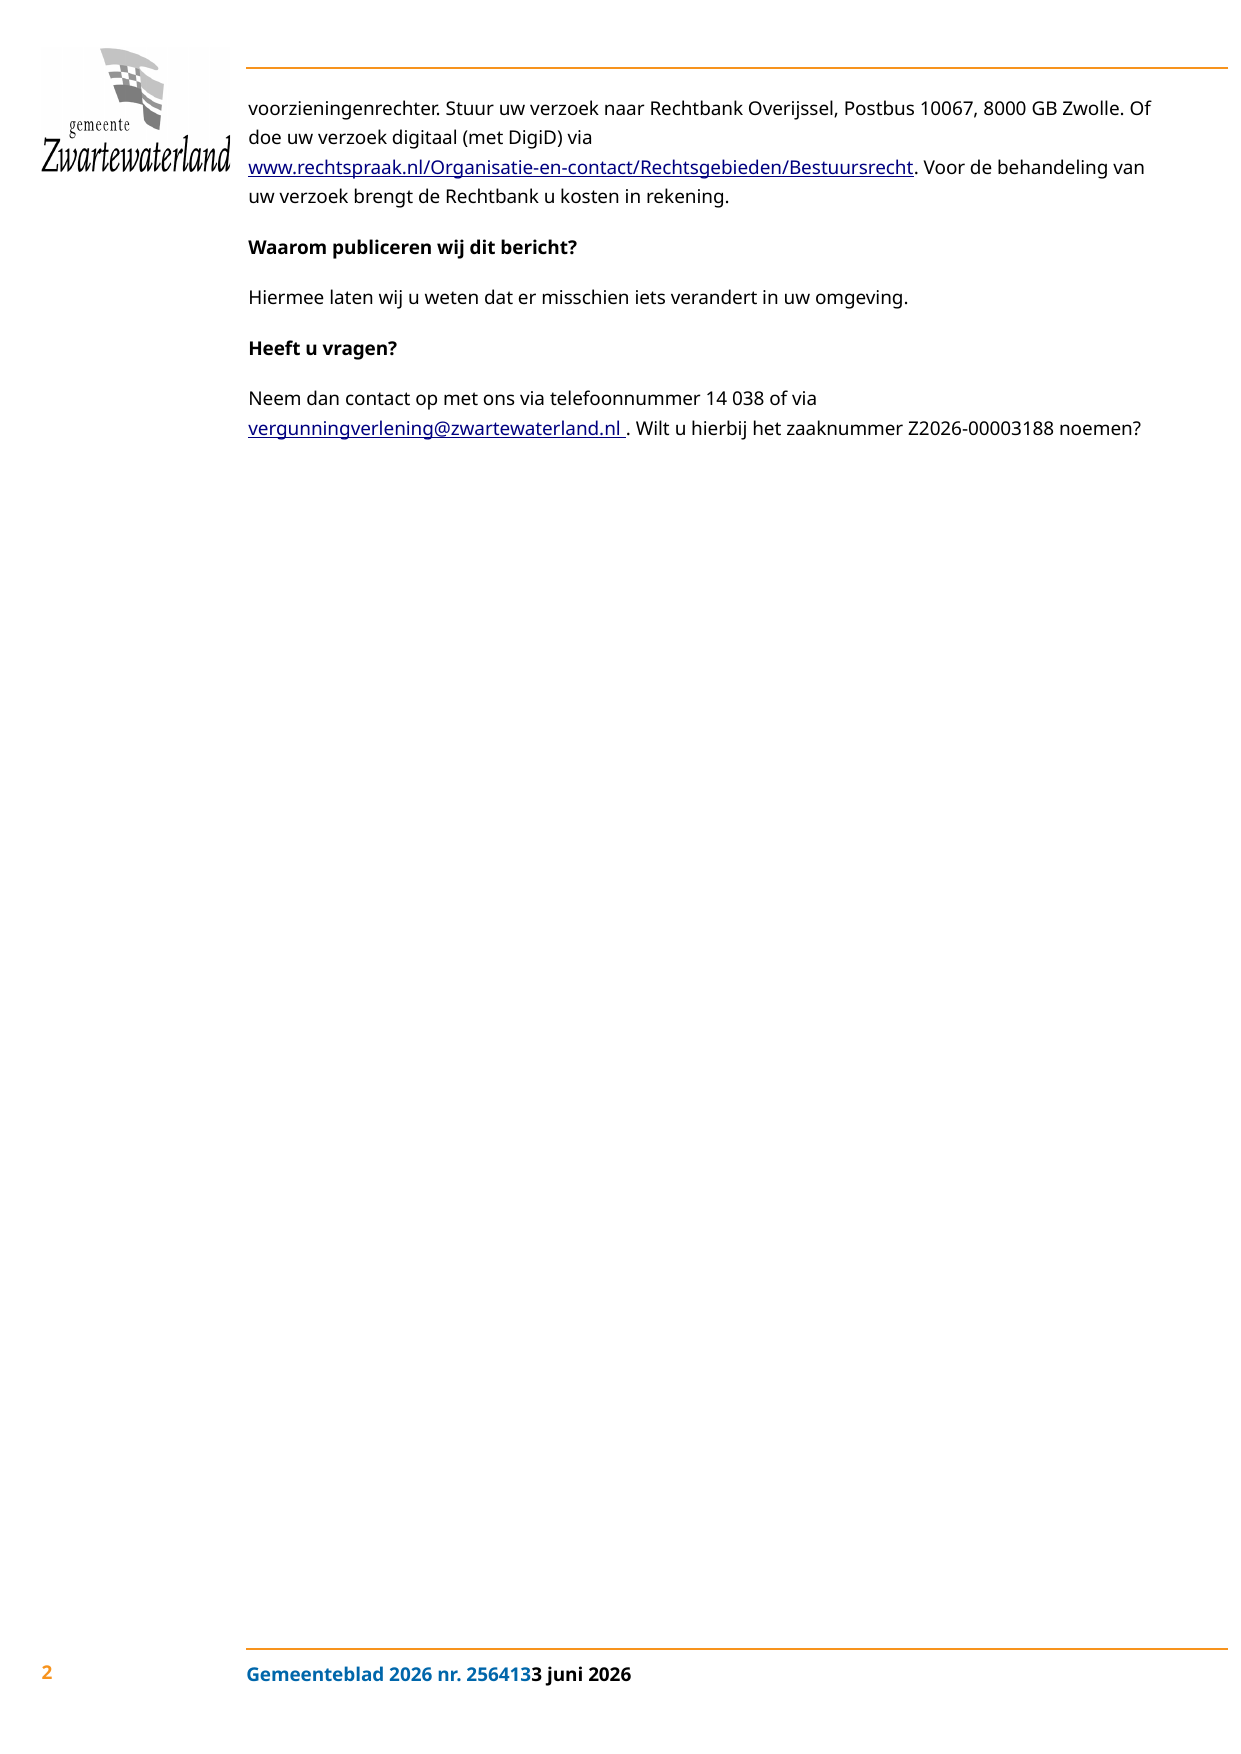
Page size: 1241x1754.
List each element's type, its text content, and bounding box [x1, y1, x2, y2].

text voorzieningenrechter. Stuur uw verzoek naar Rechtbank Overijssel, Postbus 10067, 8000 GB Zwolle. Of doe uw verzoek digitaal (met DigiD) via www.rechtspraak.nl/Organisatie-en-contact/Rechtsgebieden/Bestuursrecht. Voor de behandeling van uw verzoek brengt de Rechtbank u kosten in rekening. [248, 95, 1152, 209]
text Hiermee laten wij u weten dat er misschien iets verandert in uw omgeving. [248, 284, 1152, 310]
text Heeft u vragen? [248, 335, 1152, 361]
text Neem dan contact op met ons via telefoonnummer 14 038 of via vergunningverlening@zwartewaterland.nl . Wilt u hierbij het zaaknummer Z2026-00003188 noemen? [248, 385, 1152, 441]
text Waarom publiceren wij dit bericht? [248, 234, 1152, 260]
picture [41, 47, 231, 172]
